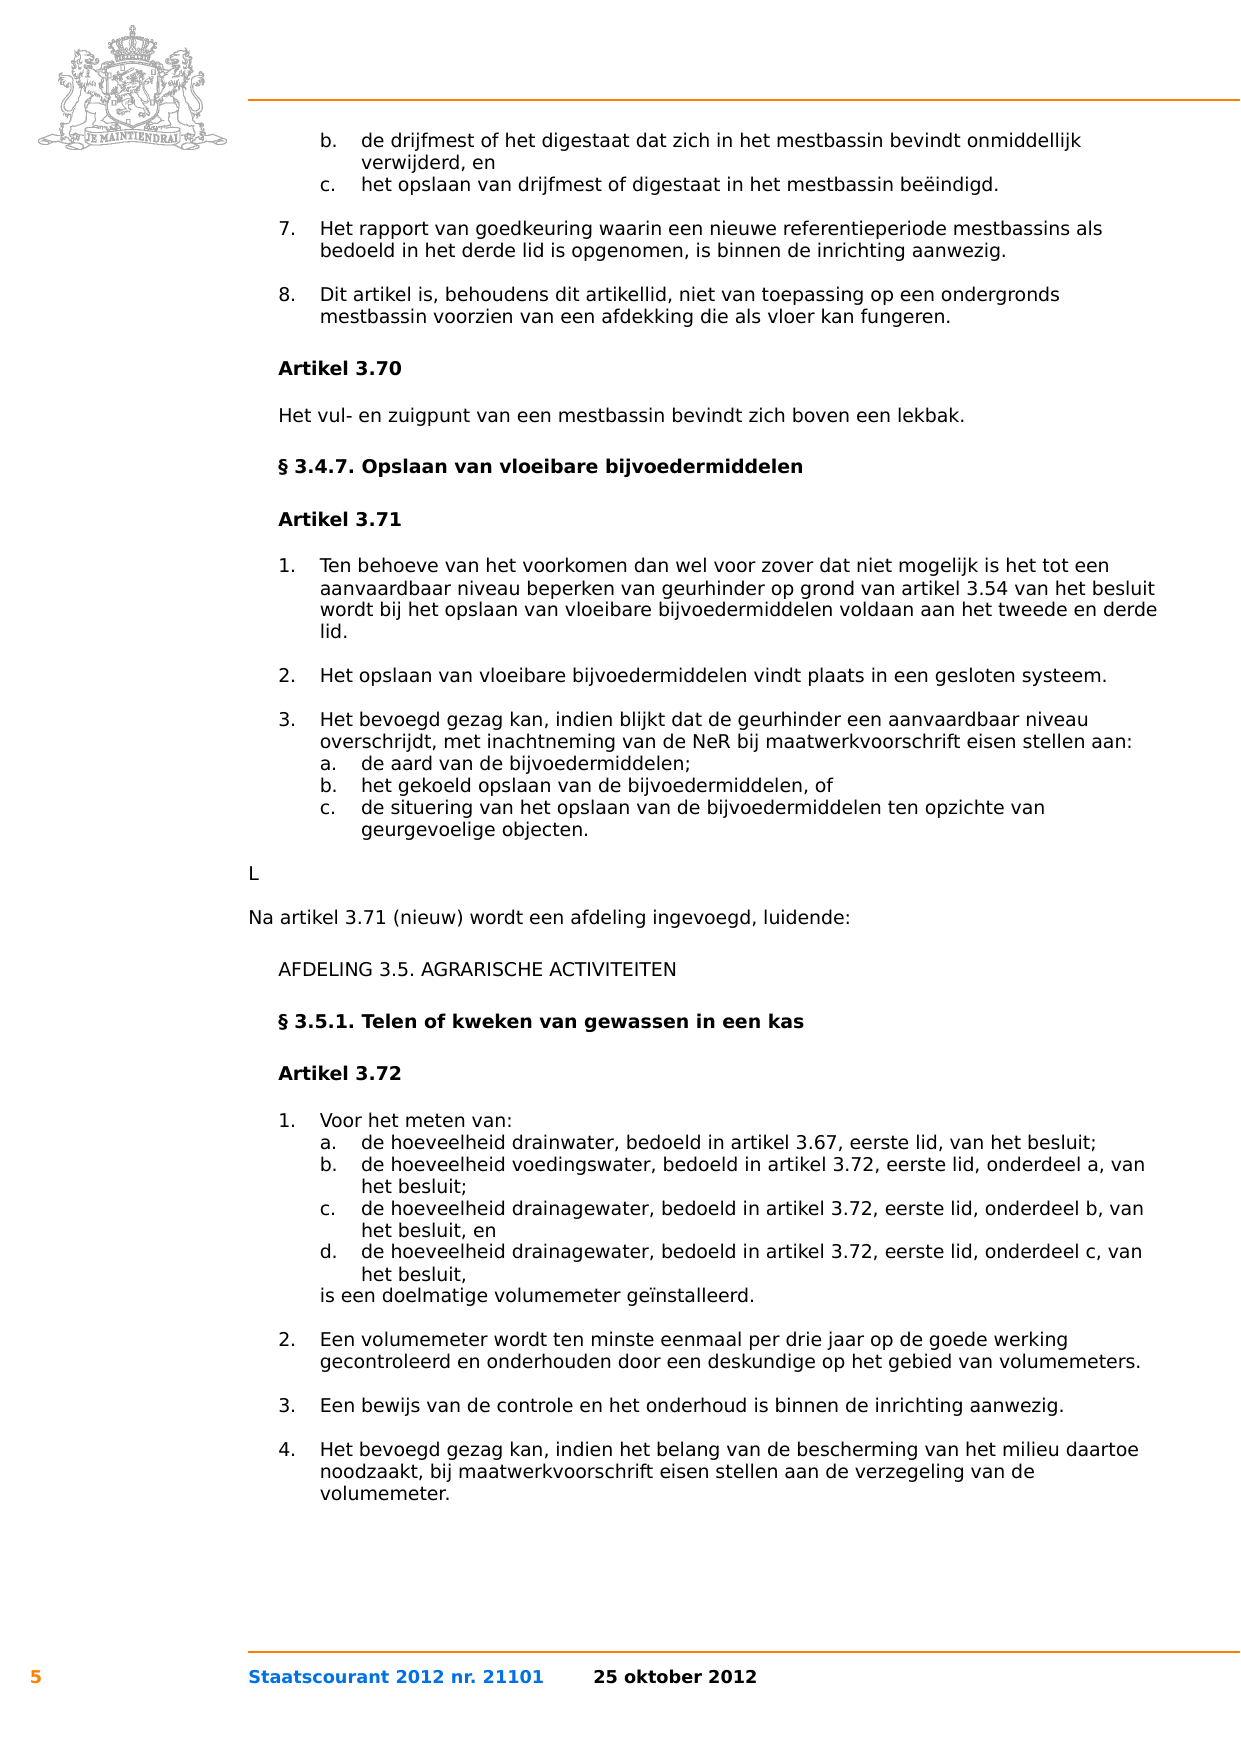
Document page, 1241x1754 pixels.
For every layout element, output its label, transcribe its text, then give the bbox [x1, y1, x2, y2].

text 8. Dit artikel is, behoudens dit artikellid, niet van toepassing op een ondergronds mestbassin voorzien van een afdekking die als vloer kan fungeren. [278, 283, 1163, 327]
text is een doelmatige volumemeter geïnstalleerd. [319, 1285, 1163, 1307]
subtitle § 3.5.1. Telen of kweken van gewassen in een kas [278, 1011, 1163, 1033]
text c. het opslaan van drijfmest of digestaat in het mestbassin beëindigd. [319, 174, 1163, 196]
text a. de aard van de bijvoedermiddelen; [319, 753, 1163, 775]
text L [248, 863, 1163, 885]
text 7. Het rapport van goedkeuring waarin een nieuwe referentieperiode mestbassins als bedoeld in het derde lid is opgenomen, is binnen de inrichting aanwezig. [278, 218, 1163, 262]
text c. de situering van het opslaan van de bijvoedermiddelen ten opzichte van geurgevoelige objecten. [319, 797, 1163, 841]
subtitle Artikel 3.71 [278, 508, 1163, 530]
text 2. Een volumemeter wordt ten minste eenmaal per drie jaar op de goede werking gecontroleerd en onderhouden door een deskundige op het gebied van volumemeters. [278, 1329, 1163, 1373]
text b. de drijfmest of het digestaat dat zich in het mestbassin bevindt onmiddellijk verwijderd, en [319, 130, 1163, 174]
subtitle Artikel 3.72 [278, 1063, 1163, 1084]
text 3. Het bevoegd gezag kan, indien blijkt dat de geurhinder een aanvaardbaar niveau overschrijdt, met inachtneming van de NeR bij maatwerkvoorschrift eisen stellen aan: [278, 709, 1163, 753]
text 1. Voor het meten van: [278, 1109, 1163, 1132]
text b. de hoeveelheid voedingswater, bedoeld in artikel 3.72, eerste lid, onderdeel a, van het besluit; [319, 1153, 1163, 1197]
text Na artikel 3.71 (nieuw) wordt een afdeling ingevoegd, luidende: [248, 907, 1163, 929]
text 1. Ten behoeve van het voorkomen dan wel voor zover dat niet mogelijk is het tot een aanvaardbaar niveau beperken van geurhinder op grond van artikel 3.54 van het besluit wordt bij het opslaan van vloeibare bijvoedermiddelen voldaan aan het tweede en derde lid. [278, 555, 1163, 643]
text d. de hoeveelheid drainagewater, bedoeld in artikel 3.72, eerste lid, onderdeel c, van het besluit, [319, 1241, 1163, 1285]
text b. het gekoeld opslaan van de bijvoedermiddelen, of [319, 775, 1163, 797]
subtitle § 3.4.7. Opslaan van vloeibare bijvoedermiddelen [278, 456, 1163, 478]
text a. de hoeveelheid drainwater, bedoeld in artikel 3.67, eerste lid, van het besluit; [319, 1132, 1163, 1153]
subtitle AFDELING 3.5. AGRARISCHE ACTIVITEITEN [278, 959, 1163, 981]
text 4. Het bevoegd gezag kan, indien het belang van de bescherming van het milieu daartoe noodzaakt, bij maatwerkvoorschrift eisen stellen aan de verzegeling van de volumemeter. [278, 1439, 1163, 1505]
picture [38, 25, 227, 150]
text 3. Een bewijs van de controle en het onderhoud is binnen de inrichting aanwezig. [278, 1395, 1163, 1417]
text Het vul- en zuigpunt van een mestbassin bevindt zich boven een lekbak. [278, 404, 1163, 426]
text 2. Het opslaan van vloeibare bijvoedermiddelen vindt plaats in een gesloten systeem. [278, 665, 1163, 687]
subtitle Artikel 3.70 [278, 357, 1163, 379]
text c. de hoeveelheid drainagewater, bedoeld in artikel 3.72, eerste lid, onderdeel b, van het besluit, en [319, 1197, 1163, 1241]
